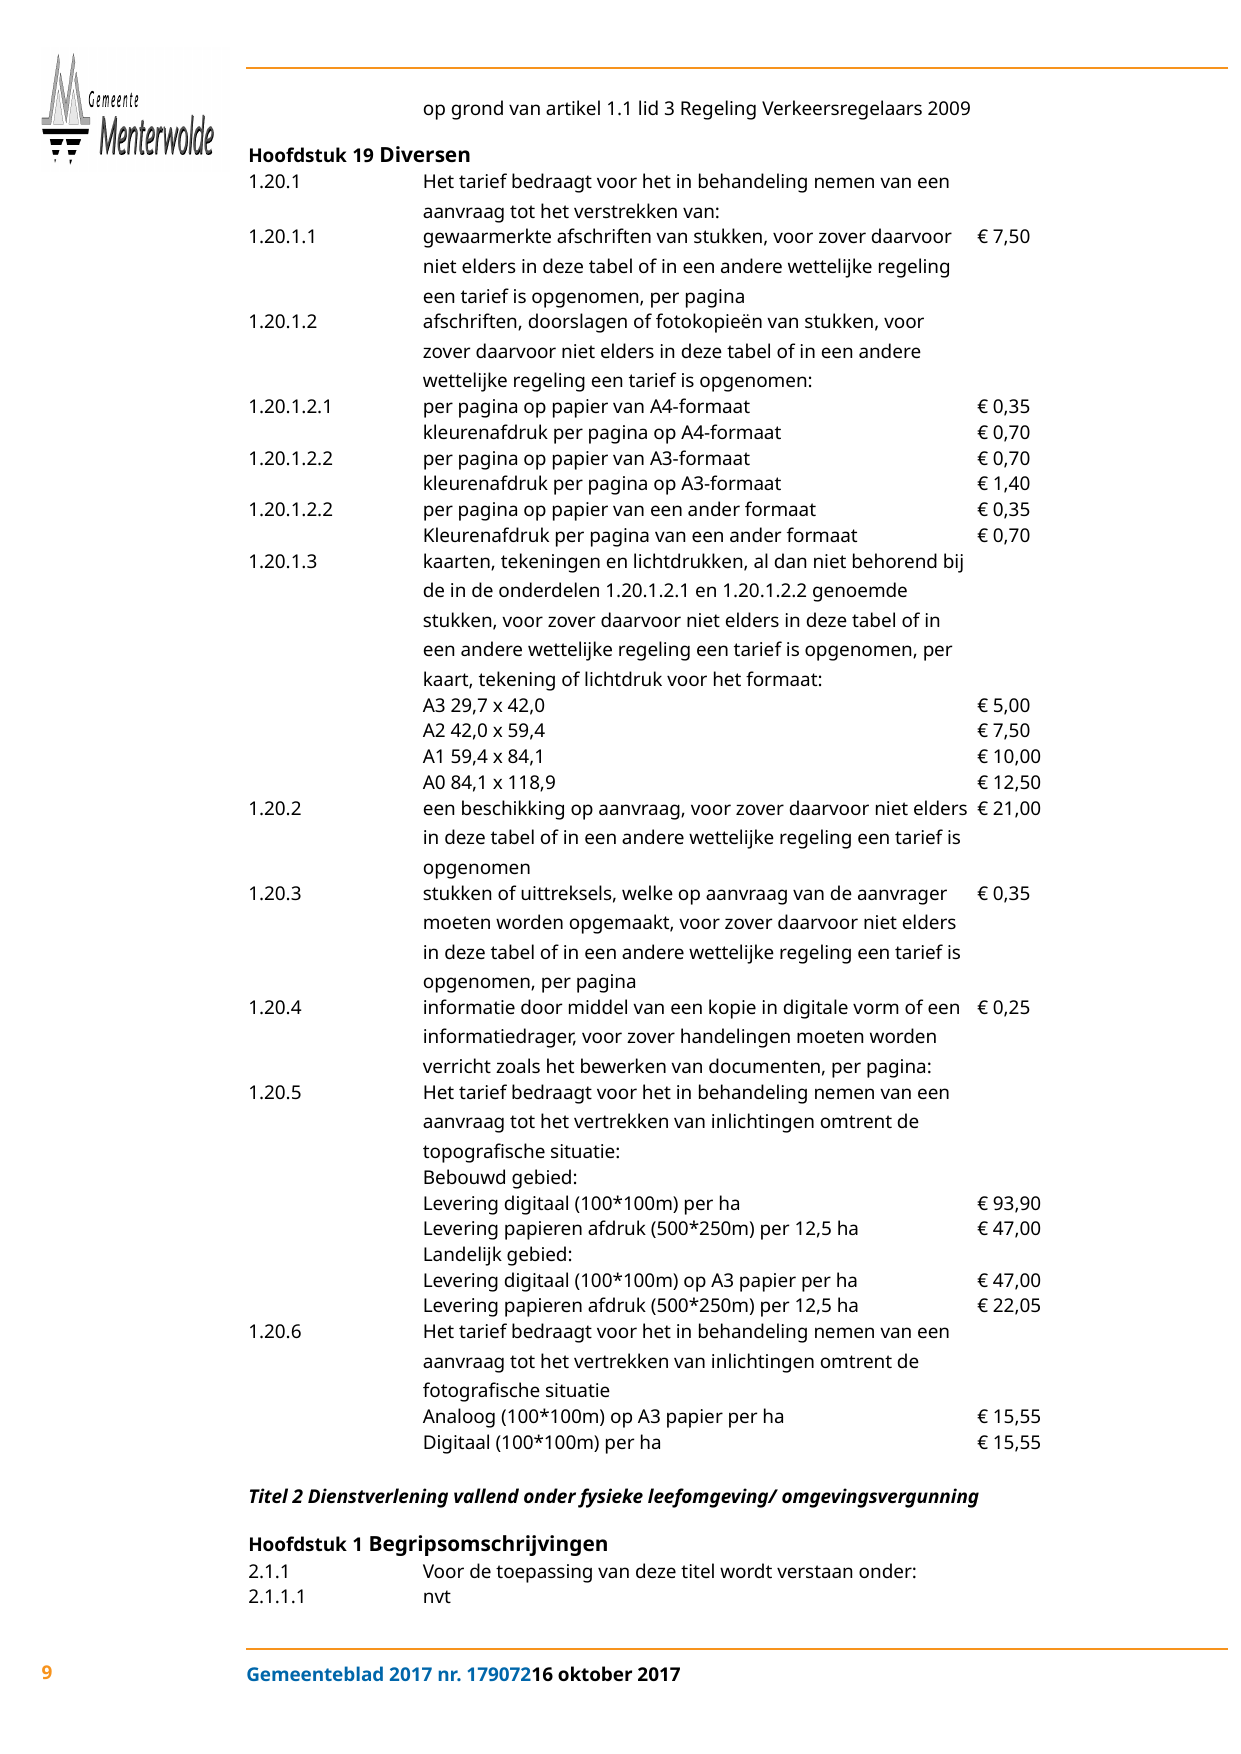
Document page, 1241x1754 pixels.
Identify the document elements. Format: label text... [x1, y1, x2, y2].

table_cell [248, 1267, 423, 1293]
table_cell stukken of uittreksels, welke op aanvraag van de aanvrager moeten worden opgemaakt, voor zover daarvoor niet elders in deze tabel of in een andere wettelijke regeling een tarief is opgenomen, per pagina [423, 880, 977, 994]
table_cell A2 42,0 x 59,4 [423, 718, 977, 743]
table_cell Het tarief bedraagt voor het in behandeling nemen van een aanvraag tot het vertrekken van inlichtingen omtrent de topografische situatie: [423, 1079, 977, 1164]
table_cell 1.20.1.2.1 [248, 394, 423, 419]
table_cell A0 84,1 x 118,9 [423, 769, 977, 795]
table_cell € 5,00 [977, 692, 1152, 718]
table_cell per pagina op papier van A3-formaat [423, 445, 977, 471]
table_cell [248, 1455, 423, 1480]
table_cell € 22,05 [977, 1293, 1152, 1318]
table_cell [977, 95, 1152, 121]
table_cell afschriften, doorslagen of fotokopieën van stukken, voor zover daarvoor niet elders in deze tabel of in een andere wettelijke regeling een tarief is opgenomen: [423, 309, 977, 393]
table_header [977, 168, 1152, 224]
table_cell [248, 1429, 423, 1455]
table_cell € 12,50 [977, 769, 1152, 795]
table_header Het tarief bedraagt voor het in behandeling nemen van een aanvraag tot het verstrekken van: [423, 168, 977, 224]
text Titel 2 Dienstverlening vallend onder fysieke leefomgeving/ omgevingsvergunning [248, 1484, 1152, 1509]
table_cell [977, 1584, 1152, 1609]
table_cell Kleurenafdruk per pagina van een ander formaat [423, 522, 977, 548]
table_cell [977, 1241, 1152, 1267]
table_cell [248, 1215, 423, 1241]
table_cell [248, 1190, 423, 1215]
table_cell € 0,70 [977, 419, 1152, 445]
table_cell Levering digitaal (100*100m) op A3 papier per ha [423, 1267, 977, 1293]
table_cell 1.20.1.1 [248, 224, 423, 308]
table_cell A1 59,4 x 84,1 [423, 743, 977, 769]
table_cell [977, 309, 1152, 393]
table_cell € 15,55 [977, 1403, 1152, 1429]
table_cell [248, 769, 423, 795]
table_cell Het tarief bedraagt voor het in behandeling nemen van een aanvraag tot het vertrekken van inlichtingen omtrent de fotografische situatie [423, 1318, 977, 1403]
table_cell € 0,70 [977, 522, 1152, 548]
table_cell € 0,35 [977, 394, 1152, 419]
table_cell [977, 548, 1152, 692]
table_cell gewaarmerkte afschriften van stukken, voor zover daarvoor niet elders in deze tabel of in een andere wettelijke regeling een tarief is opgenomen, per pagina [423, 224, 977, 308]
table_cell € 0,35 [977, 880, 1152, 994]
table_cell per pagina op papier van A4-formaat [423, 394, 977, 419]
table_cell € 0,70 [977, 445, 1152, 471]
table_cell per pagina op papier van een ander formaat [423, 496, 977, 522]
table_cell [248, 471, 423, 496]
table_cell 1.20.4 [248, 994, 423, 1079]
table_cell 2.1.1.1 [248, 1584, 423, 1609]
table_cell € 0,25 [977, 994, 1152, 1079]
table_header 1.20.1 [248, 168, 423, 224]
table_cell [248, 692, 423, 718]
table_cell [248, 718, 423, 743]
picture [41, 47, 231, 172]
table_cell [248, 1164, 423, 1190]
table_cell op grond van artikel 1.1 lid 3 Regeling Verkeersregelaars 2009 [423, 95, 977, 121]
table_cell € 93,90 [977, 1190, 1152, 1215]
table_cell 1.20.1.3 [248, 548, 423, 692]
table_cell informatie door middel van een kopie in digitale vorm of een informatiedrager, voor zover handelingen moeten worden verricht zoals het bewerken van documenten, per pagina: [423, 994, 977, 1079]
table_cell [248, 1241, 423, 1267]
table_cell € 47,00 [977, 1215, 1152, 1241]
table_cell kleurenafdruk per pagina op A4-formaat [423, 419, 977, 445]
table_cell € 15,55 [977, 1429, 1152, 1455]
table_cell 1.20.1.2.2 [248, 445, 423, 471]
table_cell [248, 419, 423, 445]
table_cell 1.20.1.2 [248, 309, 423, 393]
table_cell € 10,00 [977, 743, 1152, 769]
table_cell [248, 95, 423, 121]
table_cell Analoog (100*100m) op A3 papier per ha [423, 1403, 977, 1429]
table_cell een beschikking op aanvraag, voor zover daarvoor niet elders in deze tabel of in een andere wettelijke regeling een tarief is opgenomen [423, 795, 977, 880]
table_cell € 7,50 [977, 718, 1152, 743]
table_cell € 0,35 [977, 496, 1152, 522]
table_cell € 21,00 [977, 795, 1152, 880]
table_header 2.1.1 [248, 1558, 423, 1583]
table_cell A3 29,7 x 42,0 [423, 692, 977, 718]
table_cell [248, 1293, 423, 1318]
table_cell [977, 1455, 1152, 1480]
table_cell 1.20.3 [248, 880, 423, 994]
table_cell [977, 1318, 1152, 1403]
table_cell Bebouwd gebied: [423, 1164, 977, 1190]
table_cell kaarten, tekeningen en lichtdrukken, al dan niet behorend bij de in de onderdelen 1.20.1.2.1 en 1.20.1.2.2 genoemde stukken, voor zover daarvoor niet elders in deze tabel of in een andere wettelijke regeling een tarief is opgenomen, per kaart, tekening of lichtdruk voor het formaat: [423, 548, 977, 692]
table_cell Levering papieren afdruk (500*250m) per 12,5 ha [423, 1293, 977, 1318]
table_cell € 7,50 [977, 224, 1152, 308]
table_cell Levering digitaal (100*100m) per ha [423, 1190, 977, 1215]
table_cell Levering papieren afdruk (500*250m) per 12,5 ha [423, 1215, 977, 1241]
table_cell [248, 743, 423, 769]
table_cell [977, 1164, 1152, 1190]
table_cell kleurenafdruk per pagina op A3-formaat [423, 471, 977, 496]
table_cell [248, 1403, 423, 1429]
table_cell [423, 1455, 977, 1480]
table_header [977, 1558, 1152, 1583]
table_cell 1.20.1.2.2 [248, 496, 423, 522]
table_cell 1.20.5 [248, 1079, 423, 1164]
table_cell € 1,40 [977, 471, 1152, 496]
table_header Voor de toepassing van deze titel wordt verstaan onder: [423, 1558, 977, 1583]
table_cell [248, 522, 423, 548]
table_cell [977, 1079, 1152, 1164]
table_cell 1.20.6 [248, 1318, 423, 1403]
table_cell 1.20.2 [248, 795, 423, 880]
table_cell Landelijk gebied: [423, 1241, 977, 1267]
text Hoofdstuk 1 Begripsomschrijvingen [248, 1529, 1152, 1558]
table_cell nvt [423, 1584, 977, 1609]
text Hoofdstuk 19 Diversen [248, 140, 1152, 168]
table_cell Digitaal (100*100m) per ha [423, 1429, 977, 1455]
table_cell € 47,00 [977, 1267, 1152, 1293]
